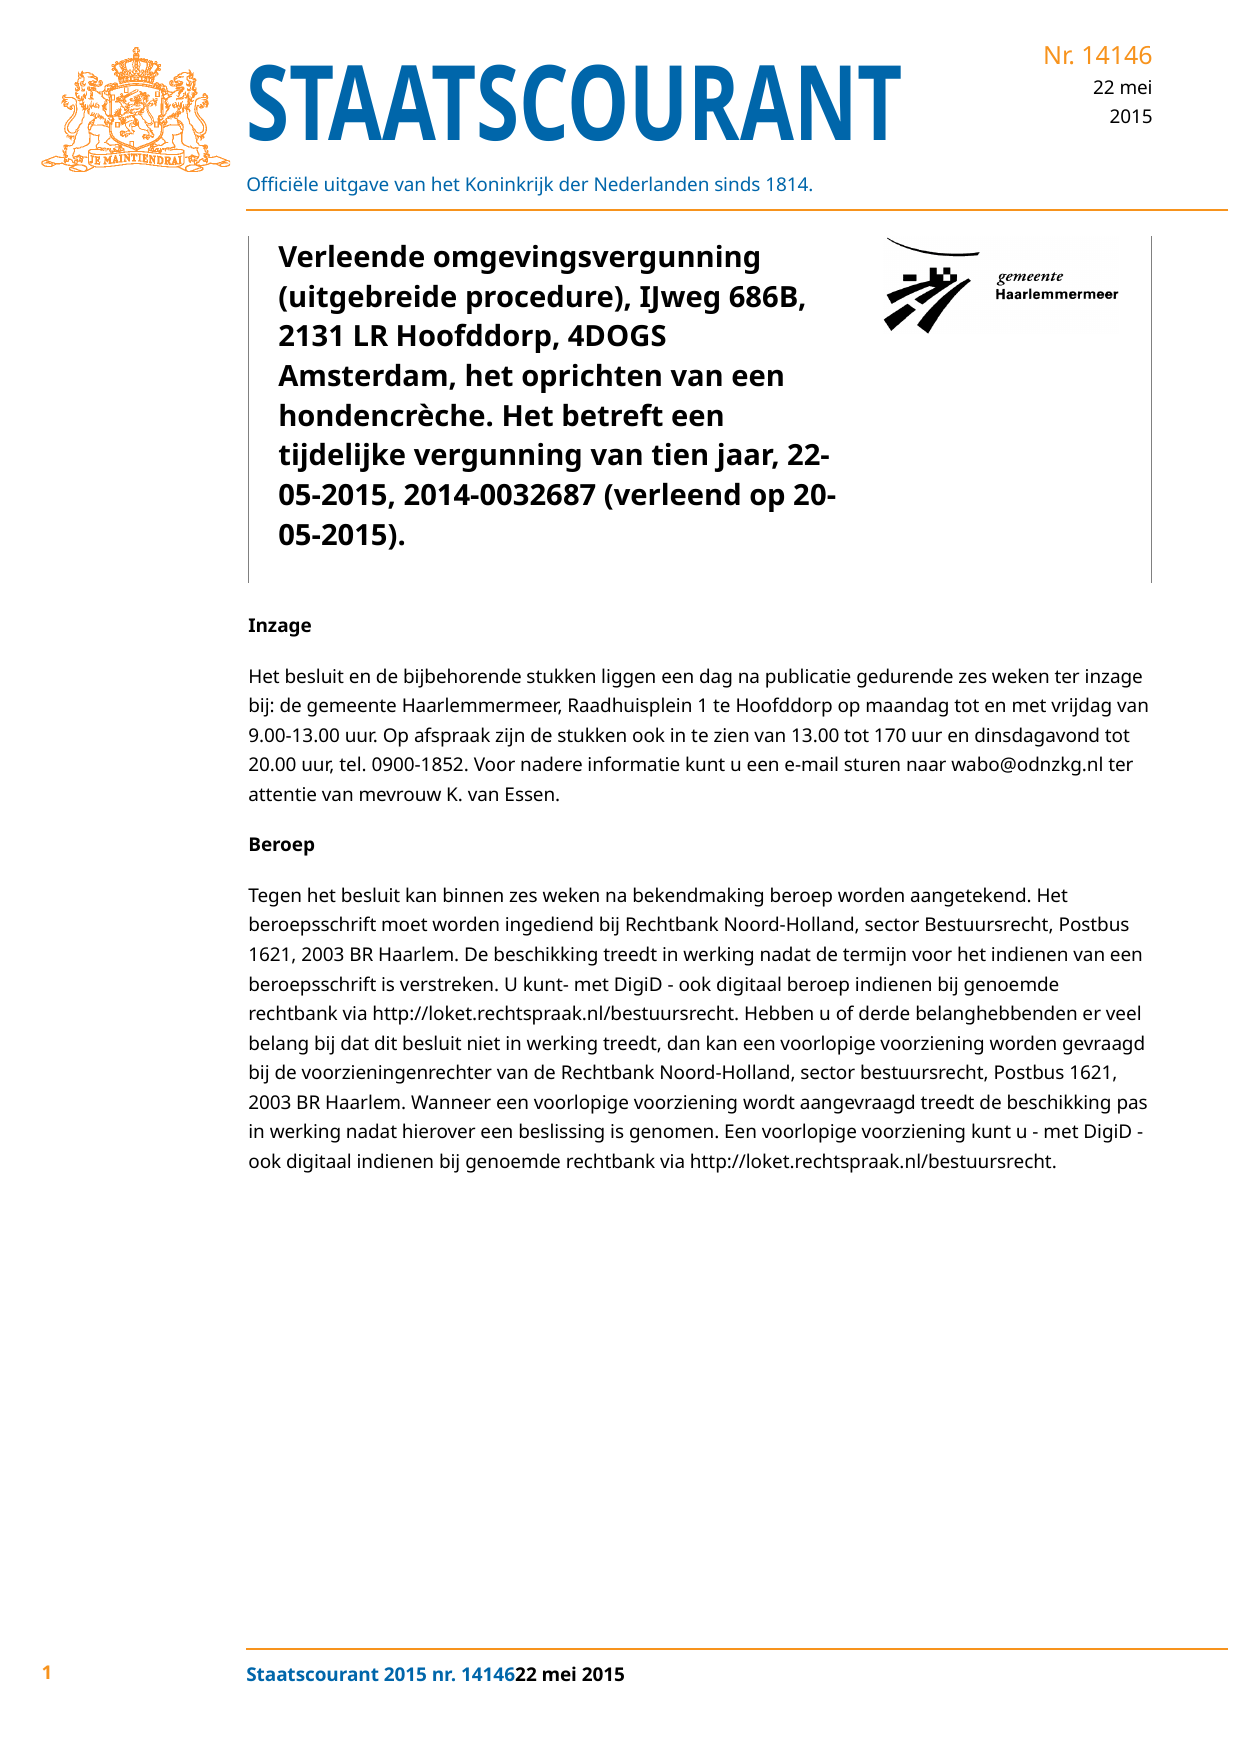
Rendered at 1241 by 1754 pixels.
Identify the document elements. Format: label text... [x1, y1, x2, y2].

picture [882, 236, 1119, 334]
table_header Verleende omgevingsvergunning (uitgebreide procedure), IJweg 686B, 2131 LR Hoofddorp, 4DOGS Amsterdam, het oprichten van een hondencrèche. Het betreft een tijdelijke vergunning van tien jaar, 22-05-2015, 2014-0032687 (verleend op 20-05-2015). [249, 236, 850, 583]
text Beroep [248, 832, 1152, 857]
text Het besluit en de bijbehorende stukken liggen een dag na publicatie gedurende zes weken ter inzage bij: de gemeente Haarlemmermeer, Raadhuisplein 1 te Hoofddorp op maandag tot en met vrijdag van 9.00-13.00 uur. Op afspraak zijn de stukken ook in te zien van 13.00 tot 170 uur en dinsdagavond tot 20.00 uur, tel. 0900-1852. Voor nadere informatie kunt u een e-mail sturen naar wabo@odnzkg.nl ter attentie van mevrouw K. van Essen. [248, 663, 1152, 807]
table_header [850, 236, 1151, 583]
picture [41, 47, 231, 172]
text Inzage [248, 612, 1152, 638]
text Tegen het besluit kan binnen zes weken na bekendmaking beroep worden aangetekend. Het beroepsschrift moet worden ingediend bij Rechtbank Noord-Holland, sector Bestuursrecht, Postbus 1621, 2003 BR Haarlem. De beschikking treedt in werking nadat de termijn voor het indienen van een beroepsschrift is verstreken. U kunt- met DigiD - ook digitaal beroep indienen bij genoemde rechtbank via http://loket.rechtspraak.nl/bestuursrecht. Hebben u of derde belanghebbenden er veel belang bij dat dit besluit niet in werking treedt, dan kan een voorlopige voorziening worden gevraagd bij de voorzieningenrechter van de Rechtbank Noord-Holland, sector bestuursrecht, Postbus 1621, 2003 BR Haarlem. Wanneer een voorlopige voorziening wordt aangevraagd treedt de beschikking pas in werking nadat hierover een beslissing is genomen. Een voorlopige voorziening kunt u - met DigiD - ook digitaal indienen bij genoemde rechtbank via http://loket.rechtspraak.nl/bestuursrecht. [248, 882, 1152, 1174]
